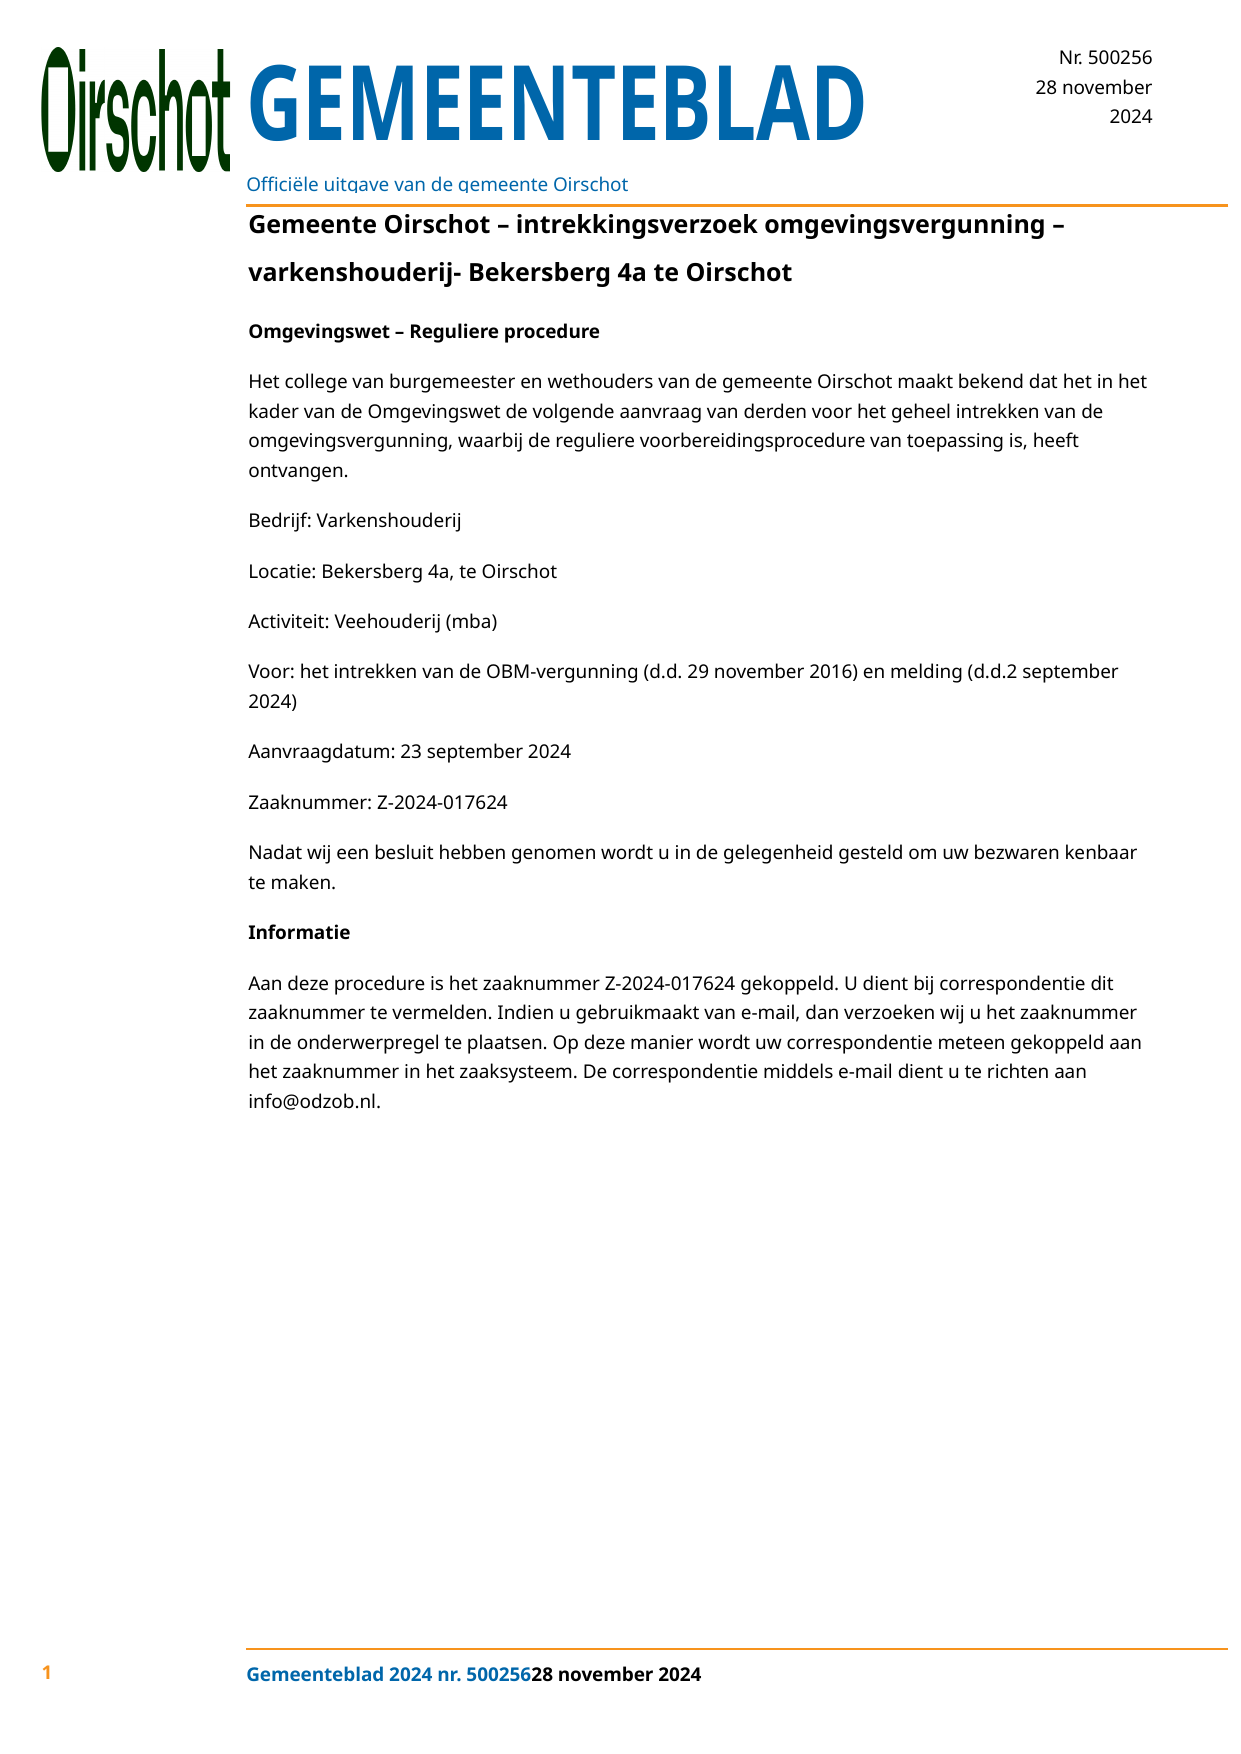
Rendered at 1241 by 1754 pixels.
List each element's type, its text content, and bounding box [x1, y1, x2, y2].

text Omgevingswet – Reguliere procedure [248, 318, 1152, 344]
text Het college van burgemeester en wethouders van de gemeente Oirschot maakt bekend dat het in het kader van de Omgevingswet de volgende aanvraag van derden voor het geheel intrekken van de omgevingsvergunning, waarbij de reguliere voorbereidingsprocedure van toepassing is, heeft ontvangen. [248, 368, 1152, 483]
text Voor: het intrekken van de OBM-vergunning (d.d. 29 november 2016) en melding (d.d.2 september 2024) [248, 659, 1152, 714]
text Gemeente Oirschot – intrekkingsverzoek omgevingsvergunning –varkenshouderij- Bekersberg 4a te Oirschot [248, 207, 1152, 288]
text Activiteit: Veehouderij (mba) [248, 608, 1152, 634]
text Zaaknummer: Z-2024-017624 [248, 789, 1152, 815]
picture [41, 47, 231, 172]
text Informatie [248, 919, 1152, 945]
text Nadat wij een besluit hebben genomen wordt u in de gelegenheid gesteld om uw bezwaren kenbaar te maken. [248, 839, 1152, 895]
text Aanvraagdatum: 23 september 2024 [248, 739, 1152, 764]
text Locatie: Bekersberg 4a, te Oirschot [248, 558, 1152, 584]
text Bedrijf: Varkenshouderij [248, 507, 1152, 533]
text Aan deze procedure is het zaaknummer Z-2024-017624 gekoppeld. U dient bij correspondentie dit zaaknummer te vermelden. Indien u gebruikmaakt van e-mail, dan verzoeken wij u het zaaknummer in de onderwerpregel te plaatsen. Op deze manier wordt uw correspondentie meteen gekoppeld aan het zaaknummer in het zaaksysteem. De correspondentie middels e-mail dient u te richten aan info@odzob.nl. [248, 970, 1152, 1114]
